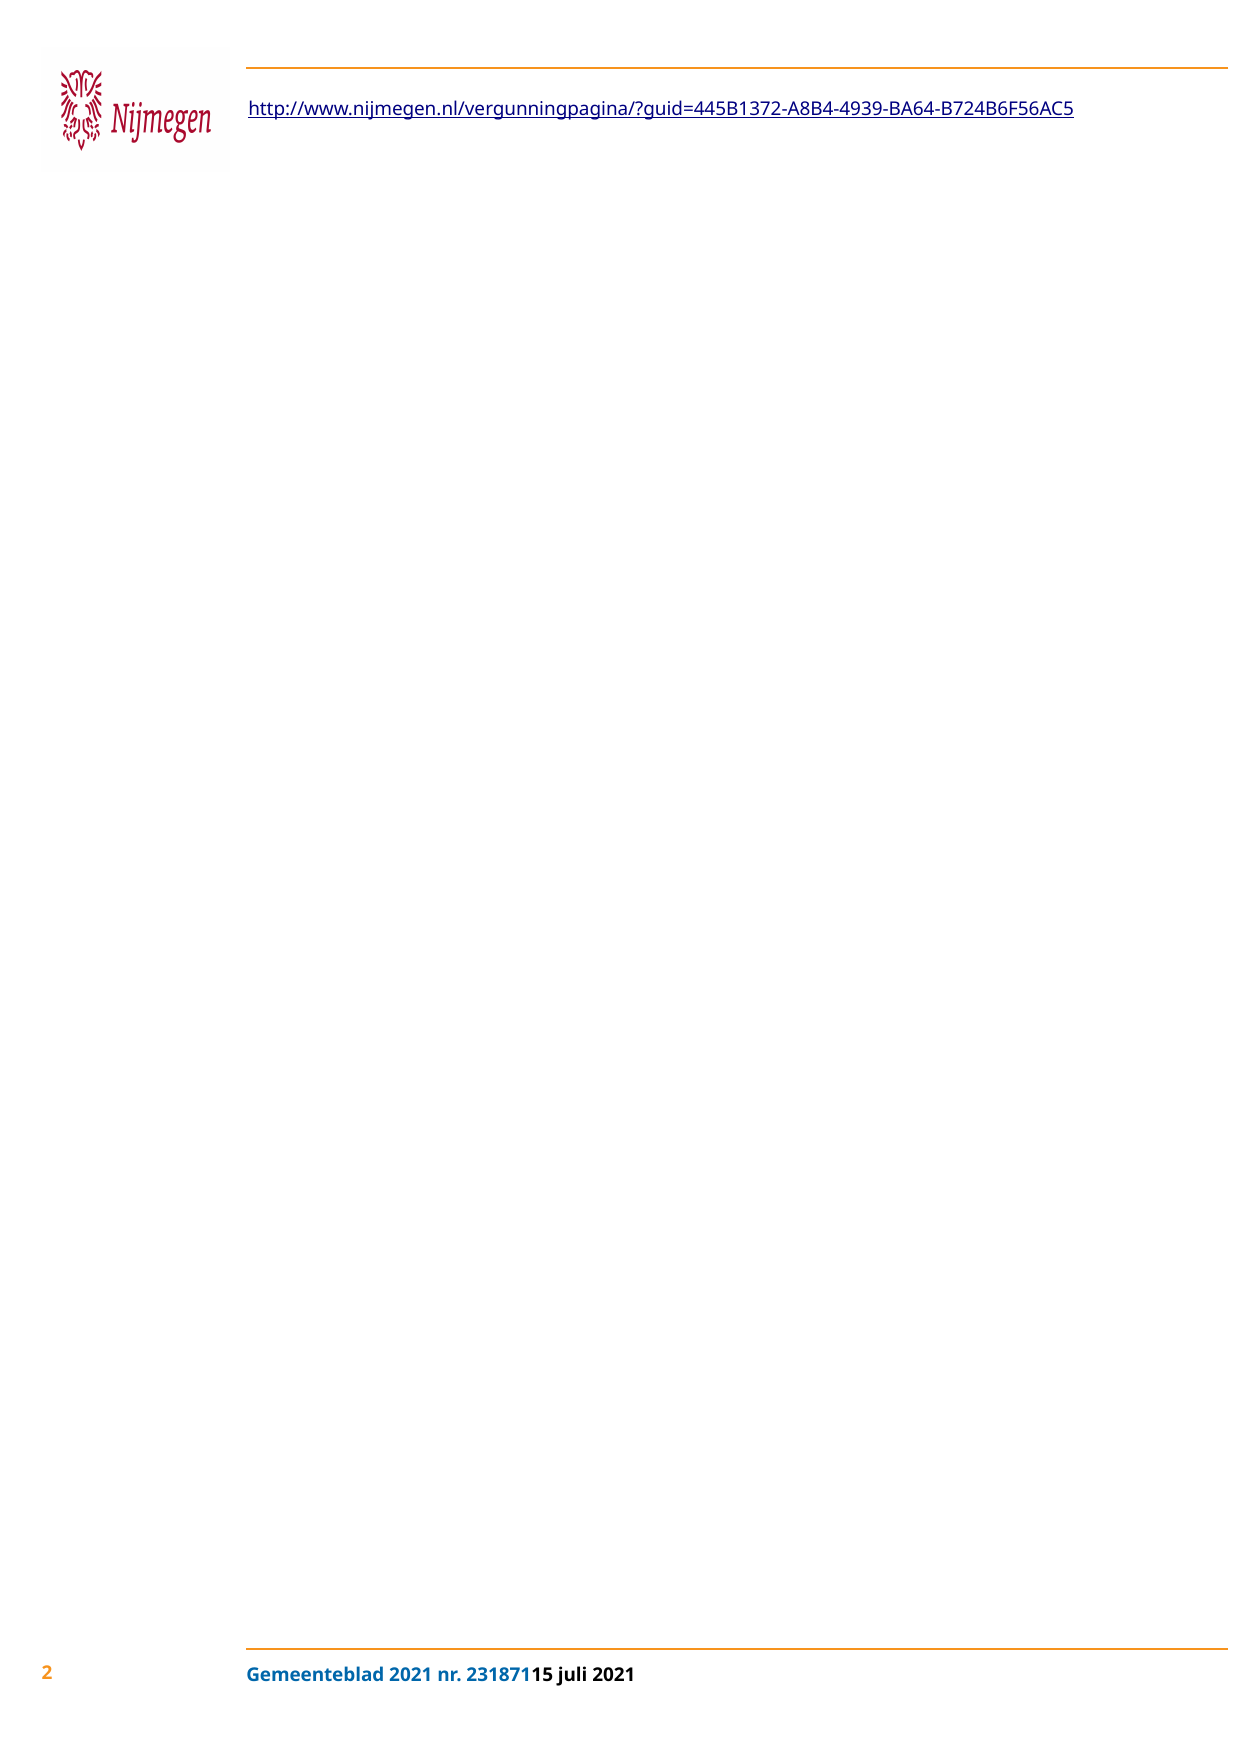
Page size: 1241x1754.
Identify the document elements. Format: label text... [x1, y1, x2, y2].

text http://www.nijmegen.nl/vergunningpagina/?guid=445B1372-A8B4-4939-BA64-B724B6F56AC5 [248, 95, 1152, 121]
picture [41, 47, 231, 172]
